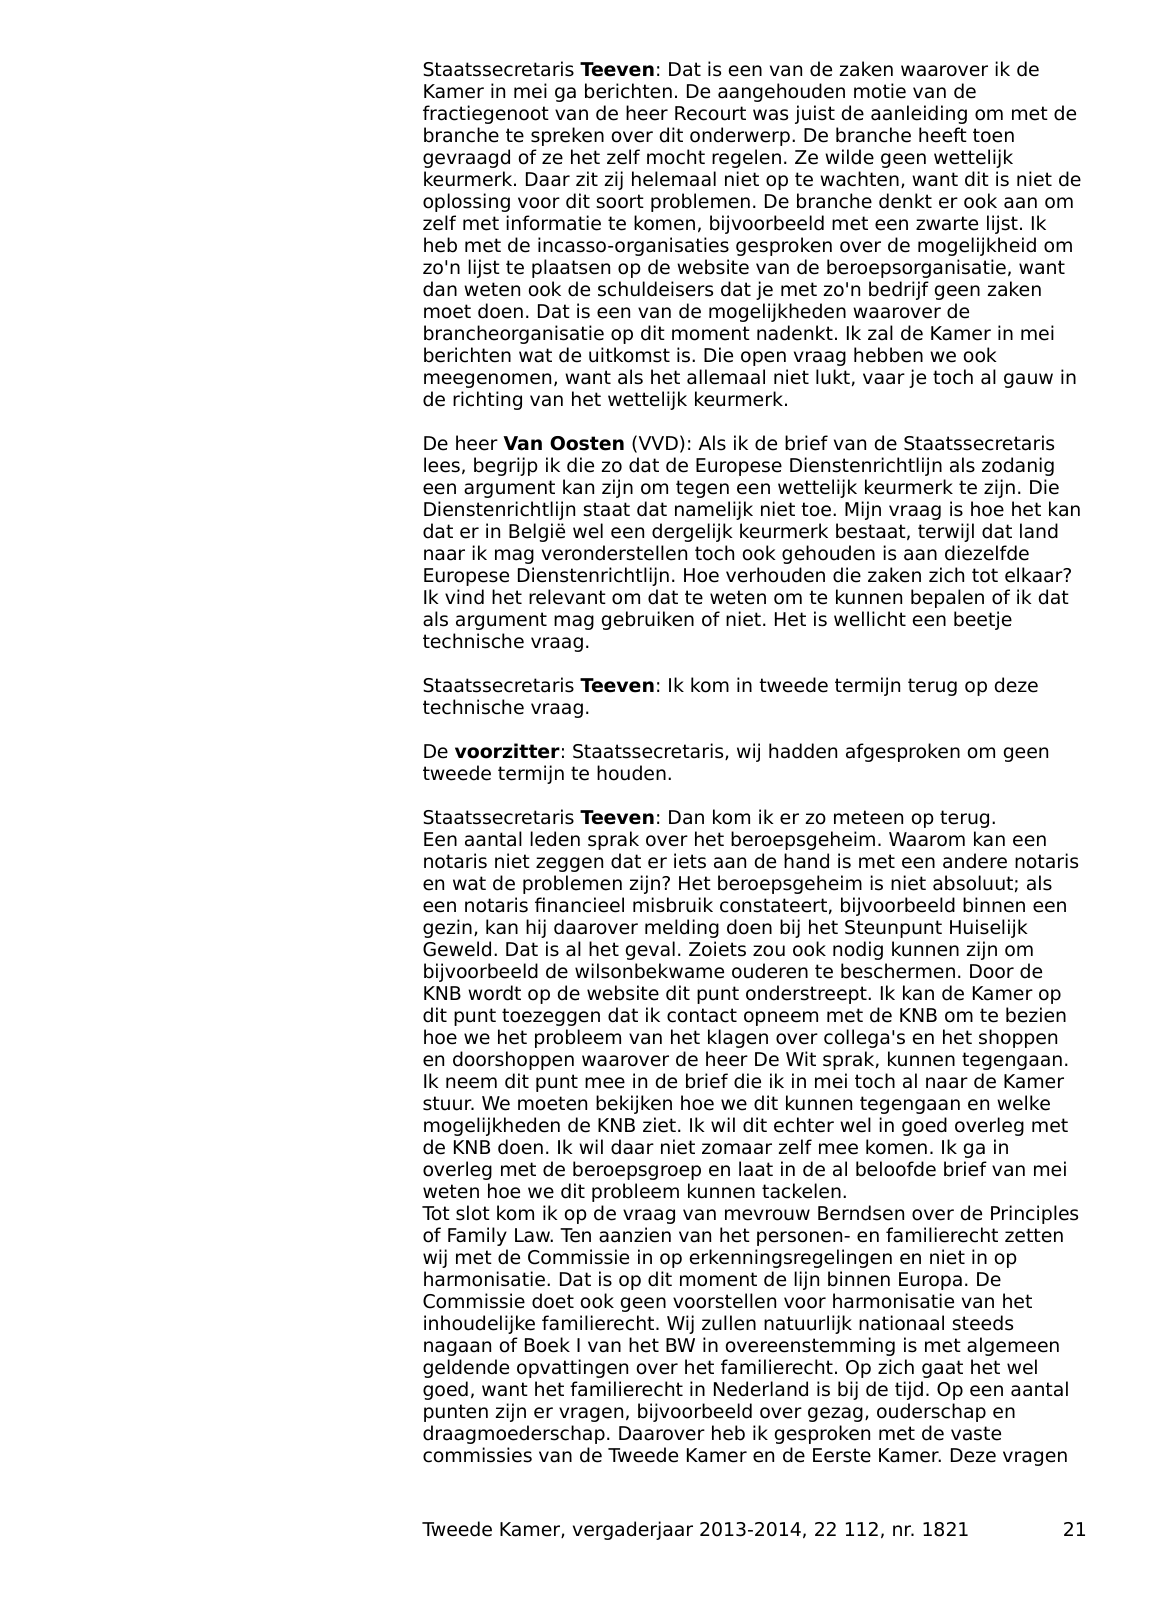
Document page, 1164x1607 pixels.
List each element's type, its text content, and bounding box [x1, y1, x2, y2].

text De voorzitter: Staatssecretaris, wij hadden afgesproken om geen tweede termijn te houden. [422, 741, 1087, 785]
text Staatssecretaris Teeven: Ik kom in tweede termijn terug op deze technische vraag. [422, 675, 1087, 719]
text Staatssecretaris Teeven: Dan kom ik er zo meteen op terug. [422, 807, 1087, 829]
text De heer Van Oosten (VVD): Als ik de brief van de Staatssecretaris lees, begrijp ik die zo dat de Europese Dienstenrichtlijn als zodanig een argument kan zijn om tegen een wettelijk keurmerk te zijn. Die Dienstenrichtlijn staat dat namelijk niet toe. Mijn vraag is hoe het kan dat er in België wel een dergelijk keurmerk bestaat, terwijl dat land naar ik mag veronderstellen toch ook gehouden is aan diezelfde Europese Dienstenrichtlijn. Hoe verhouden die zaken zich tot elkaar? Ik vind het relevant om dat te weten om te kunnen bepalen of ik dat als argument mag gebruiken of niet. Het is wellicht een beetje technische vraag. [422, 433, 1087, 653]
text Tot slot kom ik op de vraag van mevrouw Berndsen over de Principles of Family Law. Ten aanzien van het personen- en familierecht zetten wij met de Commissie in op erkenningsregelingen en niet in op harmonisatie. Dat is op dit moment de lijn binnen Europa. De Commissie doet ook geen voorstellen voor harmonisatie van het inhoudelijke familierecht. Wij zullen natuurlijk nationaal steeds nagaan of Boek I van het BW in overeenstemming is met algemeen geldende opvattingen over het familierecht. Op zich gaat het wel goed, want het familierecht in Nederland is bij de tijd. Op een aantal punten zijn er vragen, bijvoorbeeld over gezag, ouderschap en draagmoederschap. Daarover heb ik gesproken met de vaste commissies van de Tweede Kamer en de Eerste Kamer. Deze vragen [422, 1203, 1087, 1467]
text Een aantal leden sprak over het beroepsgeheim. Waarom kan een notaris niet zeggen dat er iets aan de hand is met een andere notaris en wat de problemen zijn? Het beroepsgeheim is niet absoluut; als een notaris financieel misbruik constateert, bijvoorbeeld binnen een gezin, kan hij daarover melding doen bij het Steunpunt Huiselijk Geweld. Dat is al het geval. Zoiets zou ook nodig kunnen zijn om bijvoorbeeld de wilsonbekwame ouderen te beschermen. Door de KNB wordt op de website dit punt onderstreept. Ik kan de Kamer op dit punt toezeggen dat ik contact opneem met de KNB om te bezien hoe we het probleem van het klagen over collega's en het shoppen en doorshoppen waarover de heer De Wit sprak, kunnen tegengaan. Ik neem dit punt mee in de brief die ik in mei toch al naar de Kamer stuur. We moeten bekijken hoe we dit kunnen tegengaan en welke mogelijkheden de KNB ziet. Ik wil dit echter wel in goed overleg met de KNB doen. Ik wil daar niet zomaar zelf mee komen. Ik ga in overleg met de beroepsgroep en laat in de al beloofde brief van mei weten hoe we dit probleem kunnen tackelen. [422, 829, 1087, 1203]
text Staatssecretaris Teeven: Dat is een van de zaken waarover ik de Kamer in mei ga berichten. De aangehouden motie van de fractiegenoot van de heer Recourt was juist de aanleiding om met de branche te spreken over dit onderwerp. De branche heeft toen gevraagd of ze het zelf mocht regelen. Ze wilde geen wettelijk keurmerk. Daar zit zij helemaal niet op te wachten, want dit is niet de oplossing voor dit soort problemen. De branche denkt er ook aan om zelf met informatie te komen, bijvoorbeeld met een zwarte lijst. Ik heb met de incasso-organisaties gesproken over de mogelijkheid om zo'n lijst te plaatsen op de website van de beroepsorganisatie, want dan weten ook de schuldeisers dat je met zo'n bedrijf geen zaken moet doen. Dat is een van de mogelijkheden waarover de brancheorganisatie op dit moment nadenkt. Ik zal de Kamer in mei berichten wat de uitkomst is. Die open vraag hebben we ook meegenomen, want als het allemaal niet lukt, vaar je toch al gauw in de richting van het wettelijk keurmerk. [422, 59, 1087, 411]
